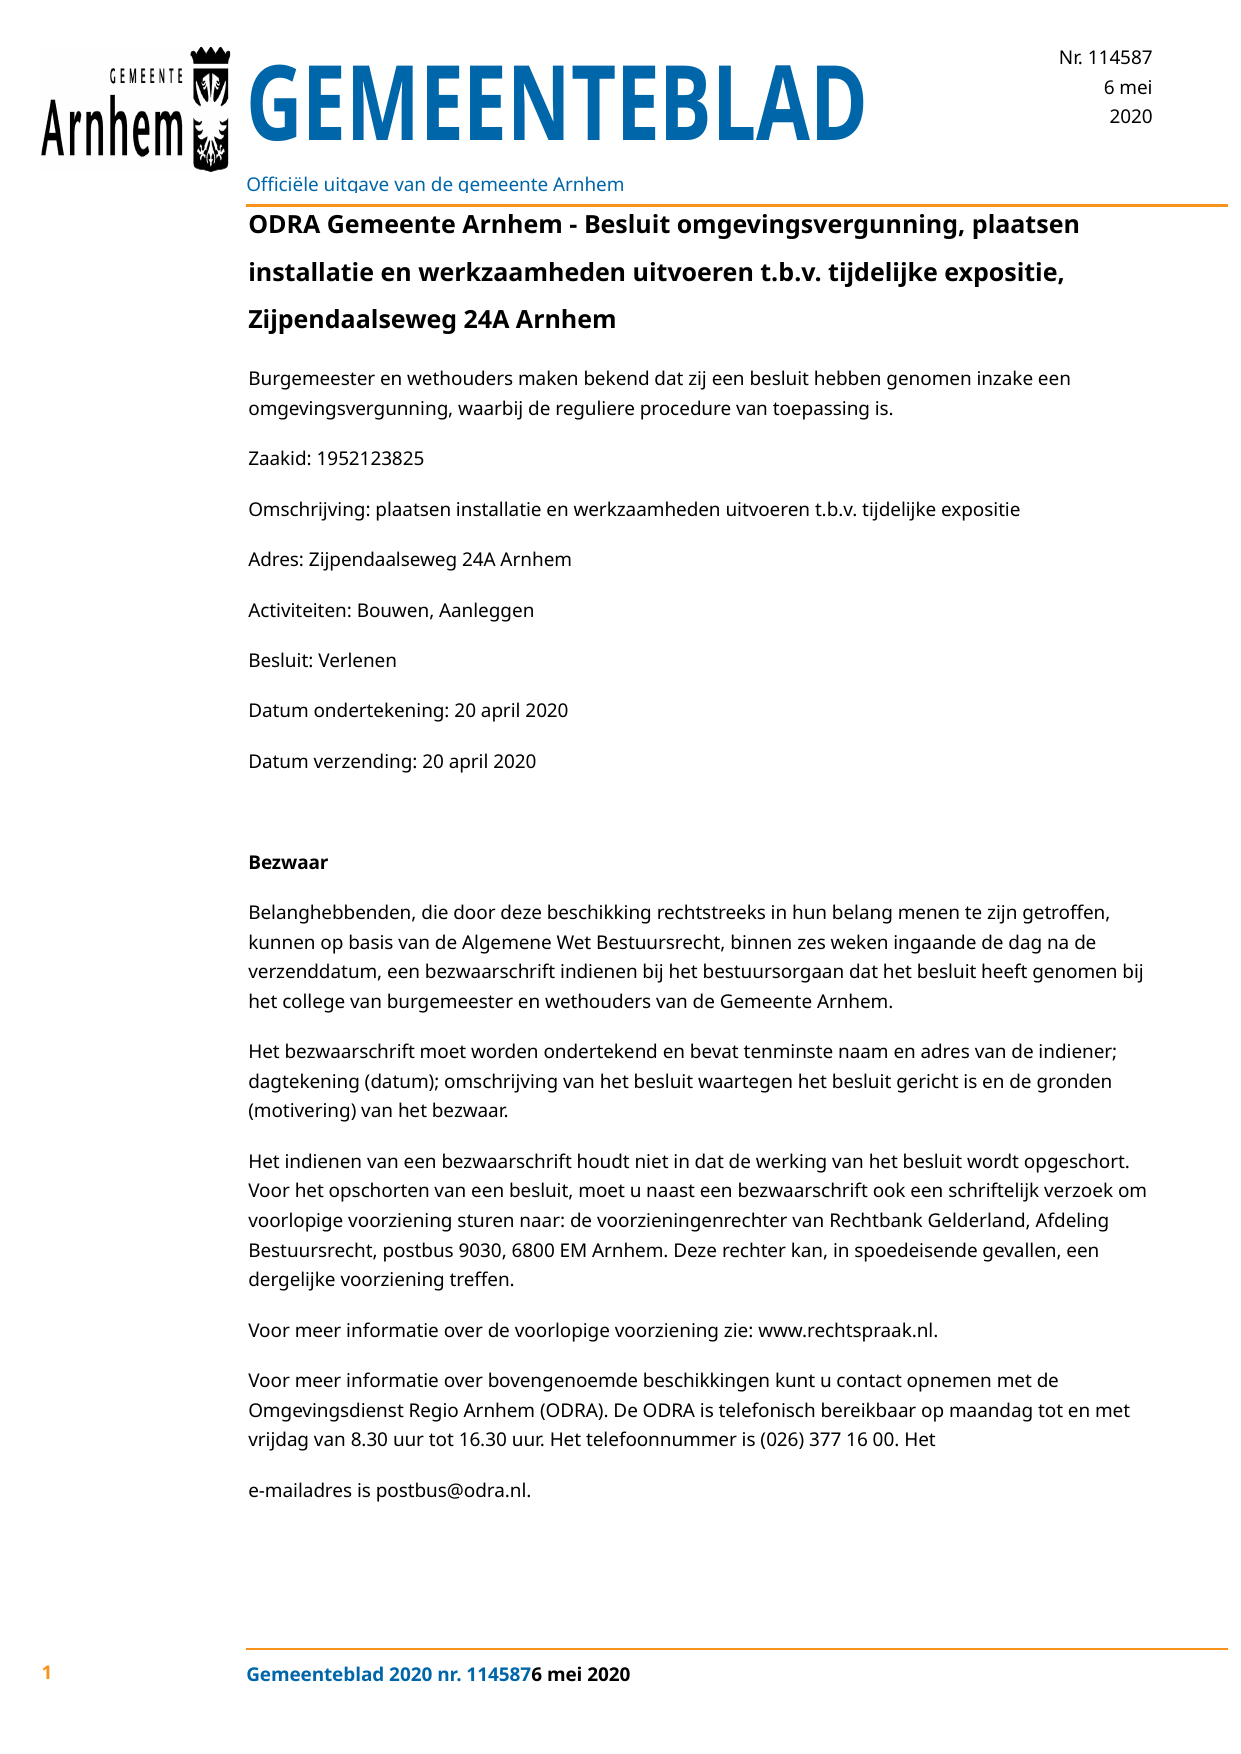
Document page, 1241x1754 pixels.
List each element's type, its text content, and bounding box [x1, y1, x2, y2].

text Omschrijving: plaatsen installatie en werkzaamheden uitvoeren t.b.v. tijdelijke expositie [248, 496, 1152, 522]
text Datum verzending: 20 april 2020 [248, 748, 1152, 774]
text Voor meer informatie over bovengenoemde beschikkingen kunt u contact opnemen met de Omgevingsdienst Regio Arnhem (ODRA). De ODRA is telefonisch bereikbaar op maandag tot en met vrijdag van 8.30 uur tot 16.30 uur. Het telefoonnummer is (026) 377 16 00. Het [248, 1367, 1152, 1452]
text ODRA Gemeente Arnhem - Besluit omgevingsvergunning, plaatsen installatie en werkzaamheden uitvoeren t.b.v. tijdelijke expositie, Zijpendaalseweg 24A Arnhem [248, 207, 1152, 336]
text Besluit: Verlenen [248, 647, 1152, 673]
text Voor meer informatie over de voorlopige voorziening zie: www.rechtspraak.nl. [248, 1317, 1152, 1342]
text Adres: Zijpendaalseweg 24A Arnhem [248, 546, 1152, 572]
text Het bezwaarschrift moet worden ondertekend en bevat tenminste naam en adres van de indiener; dagtekening (datum); omschrijving van het besluit waartegen het besluit gericht is en de gronden (motivering) van het bezwaar. [248, 1038, 1152, 1123]
text Bezwaar [248, 849, 1152, 874]
text Zaakid: 1952123825 [248, 446, 1152, 471]
picture [41, 47, 231, 172]
text Activiteiten: Bouwen, Aanleggen [248, 597, 1152, 622]
text Burgemeester en wethouders maken bekend dat zij een besluit hebben genomen inzake een omgevingsvergunning, waarbij de reguliere procedure van toepassing is. [248, 366, 1152, 421]
text Het indienen van een bezwaarschrift houdt niet in dat de werking van het besluit wordt opgeschort. Voor het opschorten van een besluit, moet u naast een bezwaarschrift ook een schriftelijk verzoek om voorlopige voorziening sturen naar: de voorzieningenrechter van Rechtbank Gelderland, Afdeling Bestuursrecht, postbus 9030, 6800 EM Arnhem. Deze rechter kan, in spoedeisende gevallen, een dergelijke voorziening treffen. [248, 1148, 1152, 1292]
text Belanghebbenden, die door deze beschikking rechtstreeks in hun belang menen te zijn getroffen, kunnen op basis van de Algemene Wet Bestuursrecht, binnen zes weken ingaande de dag na de verzenddatum, een bezwaarschrift indienen bij het bestuursorgaan dat het besluit heeft genomen bij het college van burgemeester en wethouders van de Gemeente Arnhem. [248, 899, 1152, 1014]
text e-mailadres is postbus@odra.nl. [248, 1477, 1152, 1502]
text Datum ondertekening: 20 april 2020 [248, 698, 1152, 723]
